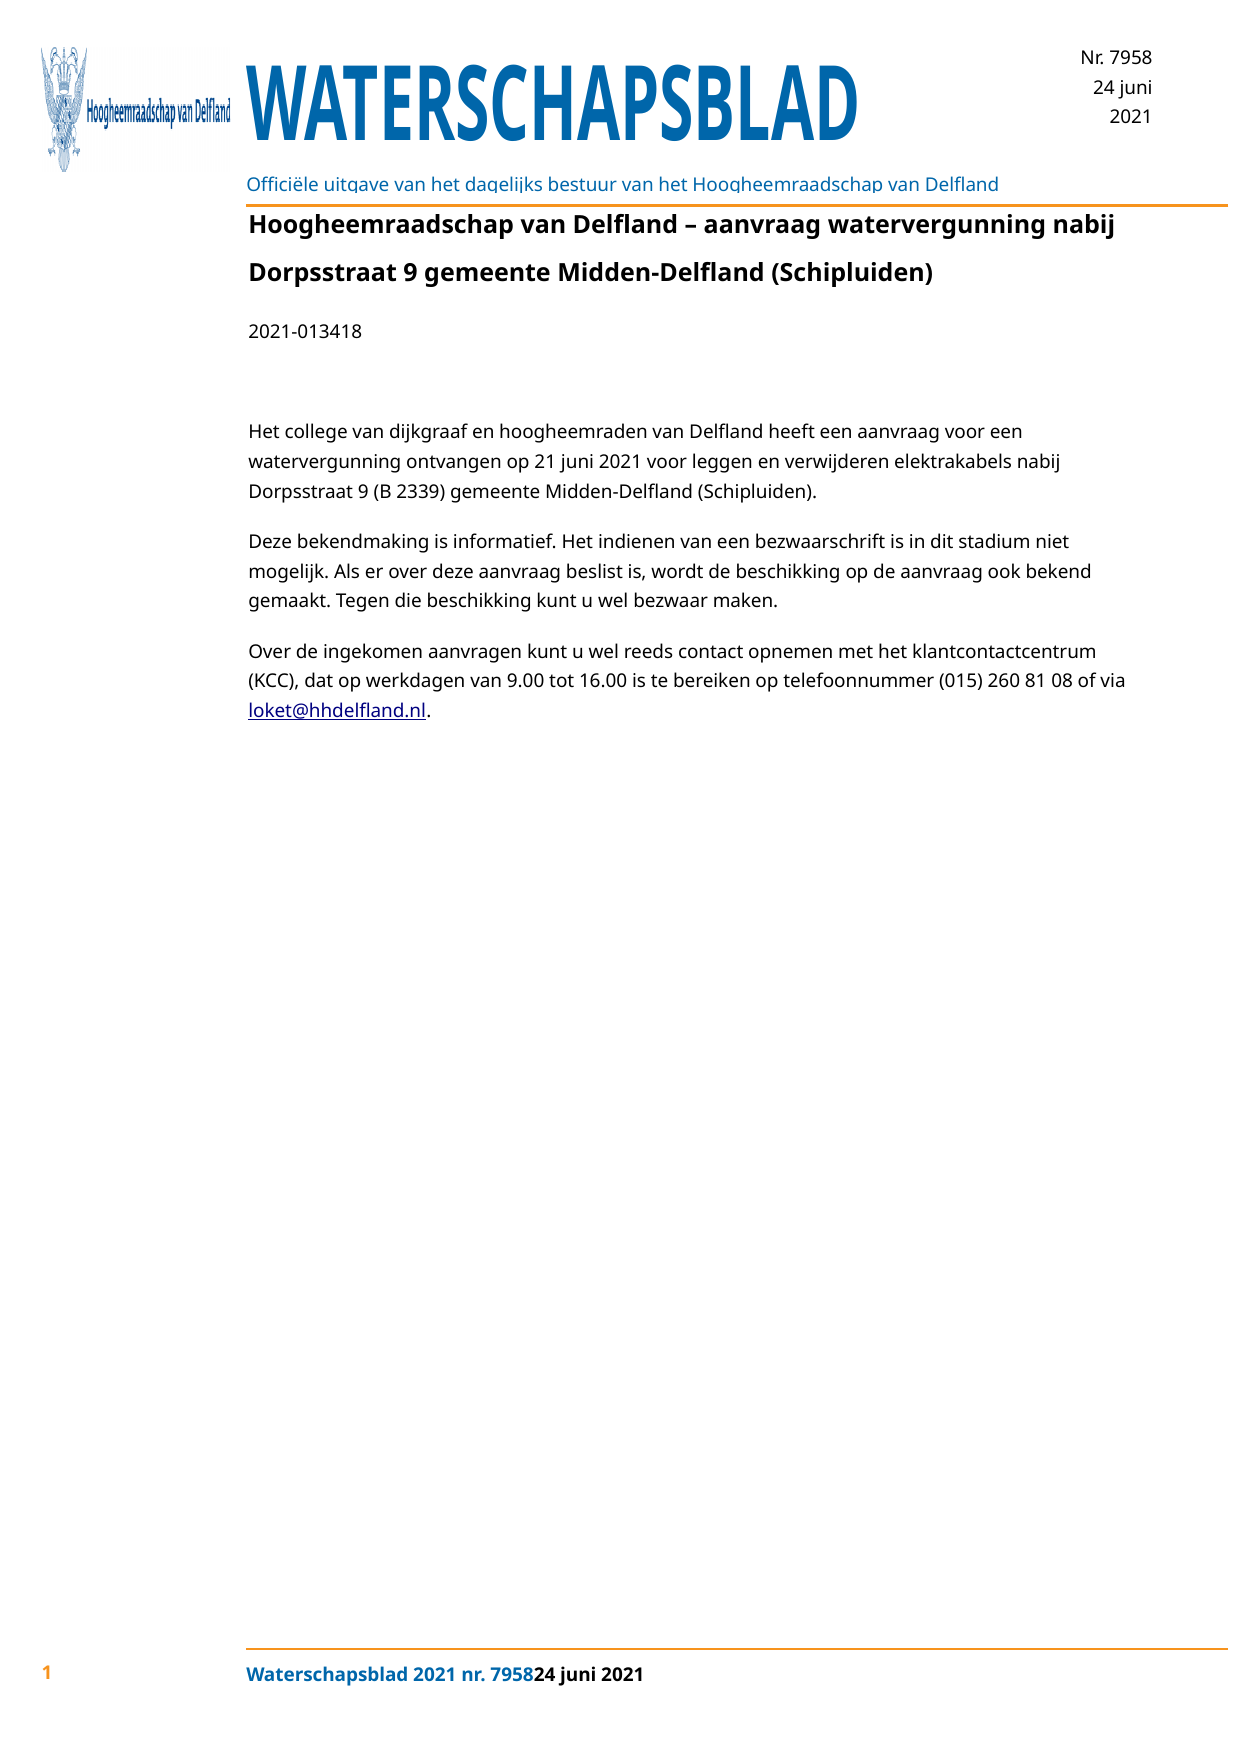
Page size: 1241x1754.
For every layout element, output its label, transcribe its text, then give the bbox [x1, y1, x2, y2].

text Het college van dijkgraaf en hoogheemraden van Delfland heeft een aanvraag voor een watervergunning ontvangen op 21 juni 2021 voor leggen en verwijderen elektrakabels nabij Dorpsstraat 9 (B 2339) gemeente Midden-Delfland (Schipluiden). [248, 419, 1152, 504]
picture [41, 47, 231, 172]
text Hoogheemraadschap van Delfland – aanvraag watervergunning nabij Dorpsstraat 9 gemeente Midden-Delfland (Schipluiden) [248, 207, 1152, 288]
text Deze bekendmaking is informatief. Het indienen van een bezwaarschrift is in dit stadium niet mogelijk. Als er over deze aanvraag beslist is, wordt de beschikking op de aanvraag ook bekend gemaakt. Tegen die beschikking kunt u wel bezwaar maken. [248, 528, 1152, 613]
text 2021-013418 [248, 318, 1152, 344]
text Over de ingekomen aanvragen kunt u wel reeds contact opnemen met het klantcontactcentrum (KCC), dat op werkdagen van 9.00 tot 16.00 is te bereiken op telefoonnummer (015) 260 81 08 of via loket@hhdelfland.nl. [248, 638, 1152, 723]
